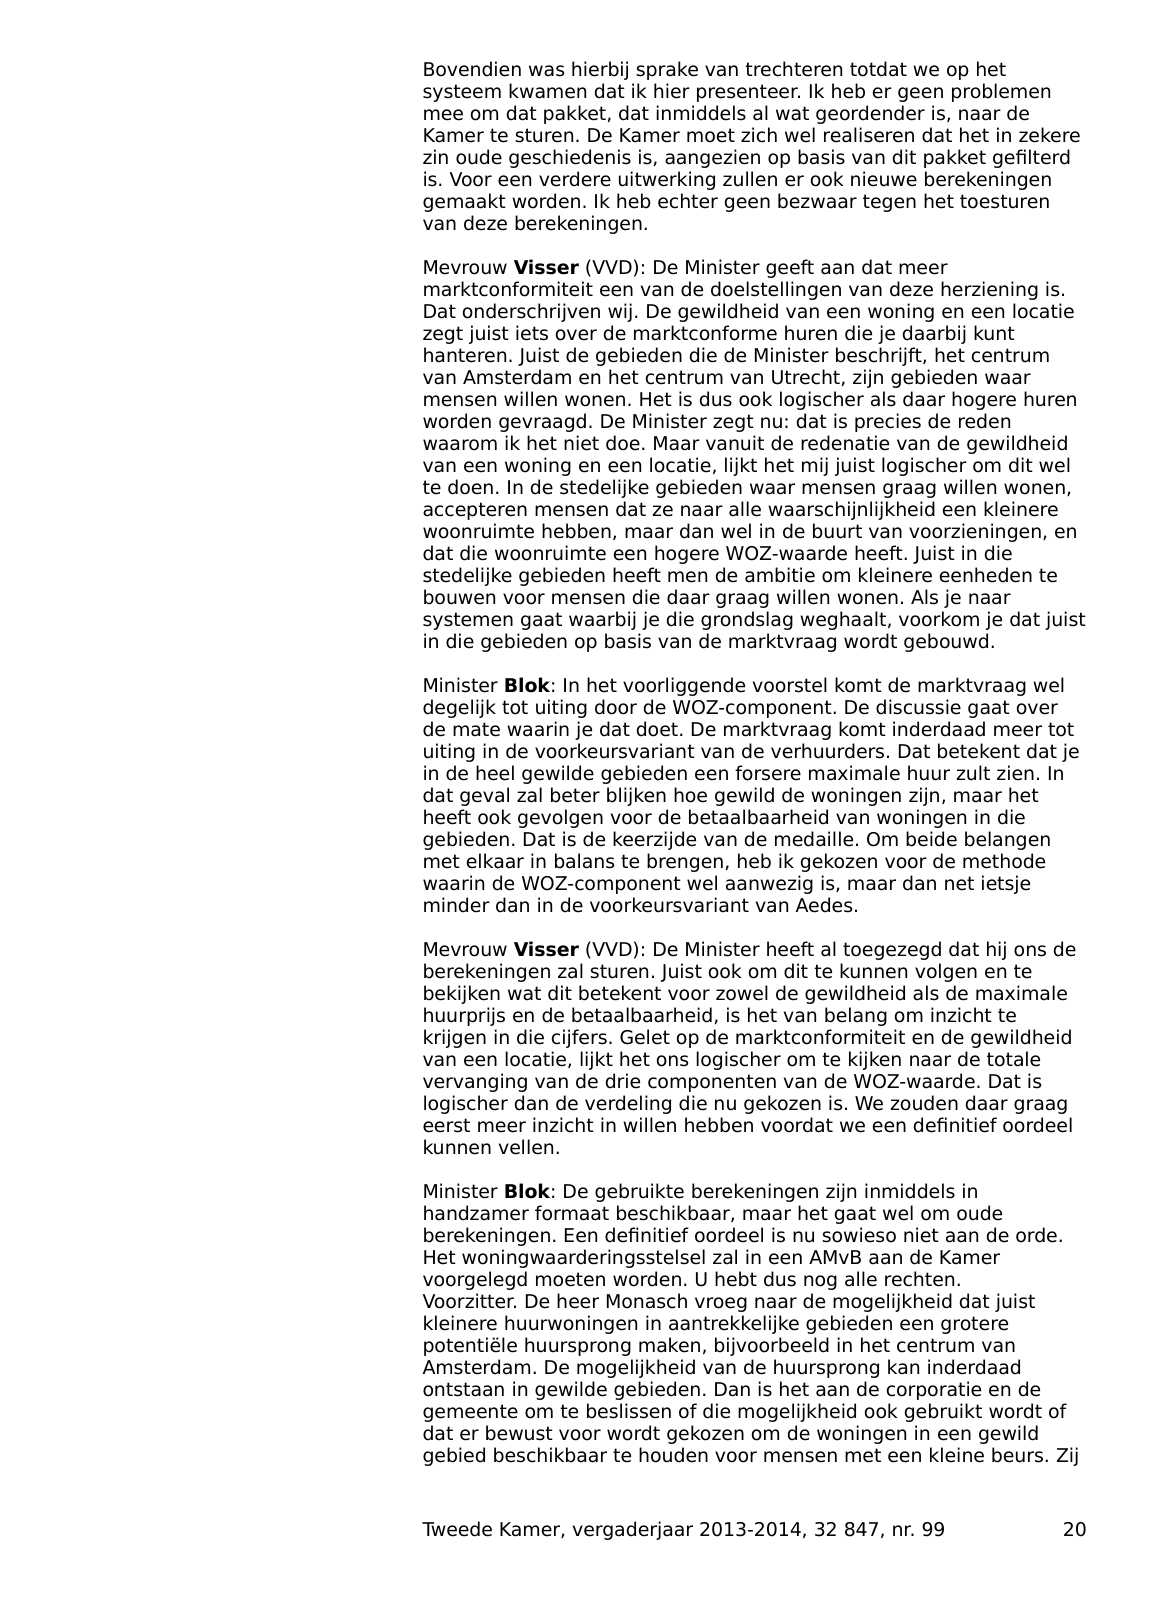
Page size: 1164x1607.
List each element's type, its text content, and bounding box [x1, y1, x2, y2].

text Mevrouw Visser (VVD): De Minister heeft al toegezegd dat hij ons de berekeningen zal sturen. Juist ook om dit te kunnen volgen en te bekijken wat dit betekent voor zowel de gewildheid als de maximale huurprijs en de betaalbaarheid, is het van belang om inzicht te krijgen in die cijfers. Gelet op de marktconformiteit en de gewildheid van een locatie, lijkt het ons logischer om te kijken naar de totale vervanging van de drie componenten van de WOZ-waarde. Dat is logischer dan de verdeling die nu gekozen is. We zouden daar graag eerst meer inzicht in willen hebben voordat we een definitief oordeel kunnen vellen. [422, 939, 1087, 1159]
text Minister Blok: In het voorliggende voorstel komt de marktvraag wel degelijk tot uiting door de WOZ-component. De discussie gaat over de mate waarin je dat doet. De marktvraag komt inderdaad meer tot uiting in de voorkeursvariant van de verhuurders. Dat betekent dat je in de heel gewilde gebieden een forsere maximale huur zult zien. In dat geval zal beter blijken hoe gewild de woningen zijn, maar het heeft ook gevolgen voor de betaalbaarheid van woningen in die gebieden. Dat is de keerzijde van de medaille. Om beide belangen met elkaar in balans te brengen, heb ik gekozen voor de methode waarin de WOZ-component wel aanwezig is, maar dan net ietsje minder dan in de voorkeursvariant van Aedes. [422, 675, 1087, 917]
text Voorzitter. De heer Monasch vroeg naar de mogelijkheid dat juist kleinere huurwoningen in aantrekkelijke gebieden een grotere potentiële huursprong maken, bijvoorbeeld in het centrum van Amsterdam. De mogelijkheid van de huursprong kan inderdaad ontstaan in gewilde gebieden. Dan is het aan de corporatie en de gemeente om te beslissen of die mogelijkheid ook gebruikt wordt of dat er bewust voor wordt gekozen om de woningen in een gewild gebied beschikbaar te houden voor mensen met een kleine beurs. Zij [422, 1291, 1087, 1467]
text Mevrouw Visser (VVD): De Minister geeft aan dat meer marktconformiteit een van de doelstellingen van deze herziening is. Dat onderschrijven wij. De gewildheid van een woning en een locatie zegt juist iets over de marktconforme huren die je daarbij kunt hanteren. Juist de gebieden die de Minister beschrijft, het centrum van Amsterdam en het centrum van Utrecht, zijn gebieden waar mensen willen wonen. Het is dus ook logischer als daar hogere huren worden gevraagd. De Minister zegt nu: dat is precies de reden waarom ik het niet doe. Maar vanuit de redenatie van de gewildheid van een woning en een locatie, lijkt het mij juist logischer om dit wel te doen. In de stedelijke gebieden waar mensen graag willen wonen, accepteren mensen dat ze naar alle waarschijnlijkheid een kleinere woonruimte hebben, maar dan wel in de buurt van voorzieningen, en dat die woonruimte een hogere WOZ-waarde heeft. Juist in die stedelijke gebieden heeft men de ambitie om kleinere eenheden te bouwen voor mensen die daar graag willen wonen. Als je naar systemen gaat waarbij je die grondslag weghaalt, voorkom je dat juist in die gebieden op basis van de marktvraag wordt gebouwd. [422, 257, 1087, 653]
text Bovendien was hierbij sprake van trechteren totdat we op het systeem kwamen dat ik hier presenteer. Ik heb er geen problemen mee om dat pakket, dat inmiddels al wat geordender is, naar de Kamer te sturen. De Kamer moet zich wel realiseren dat het in zekere zin oude geschiedenis is, aangezien op basis van dit pakket gefilterd is. Voor een verdere uitwerking zullen er ook nieuwe berekeningen gemaakt worden. Ik heb echter geen bezwaar tegen het toesturen van deze berekeningen. [422, 59, 1087, 235]
text Minister Blok: De gebruikte berekeningen zijn inmiddels in handzamer formaat beschikbaar, maar het gaat wel om oude berekeningen. Een definitief oordeel is nu sowieso niet aan de orde. Het woningwaarderingsstelsel zal in een AMvB aan de Kamer voorgelegd moeten worden. U hebt dus nog alle rechten. [422, 1181, 1087, 1291]
